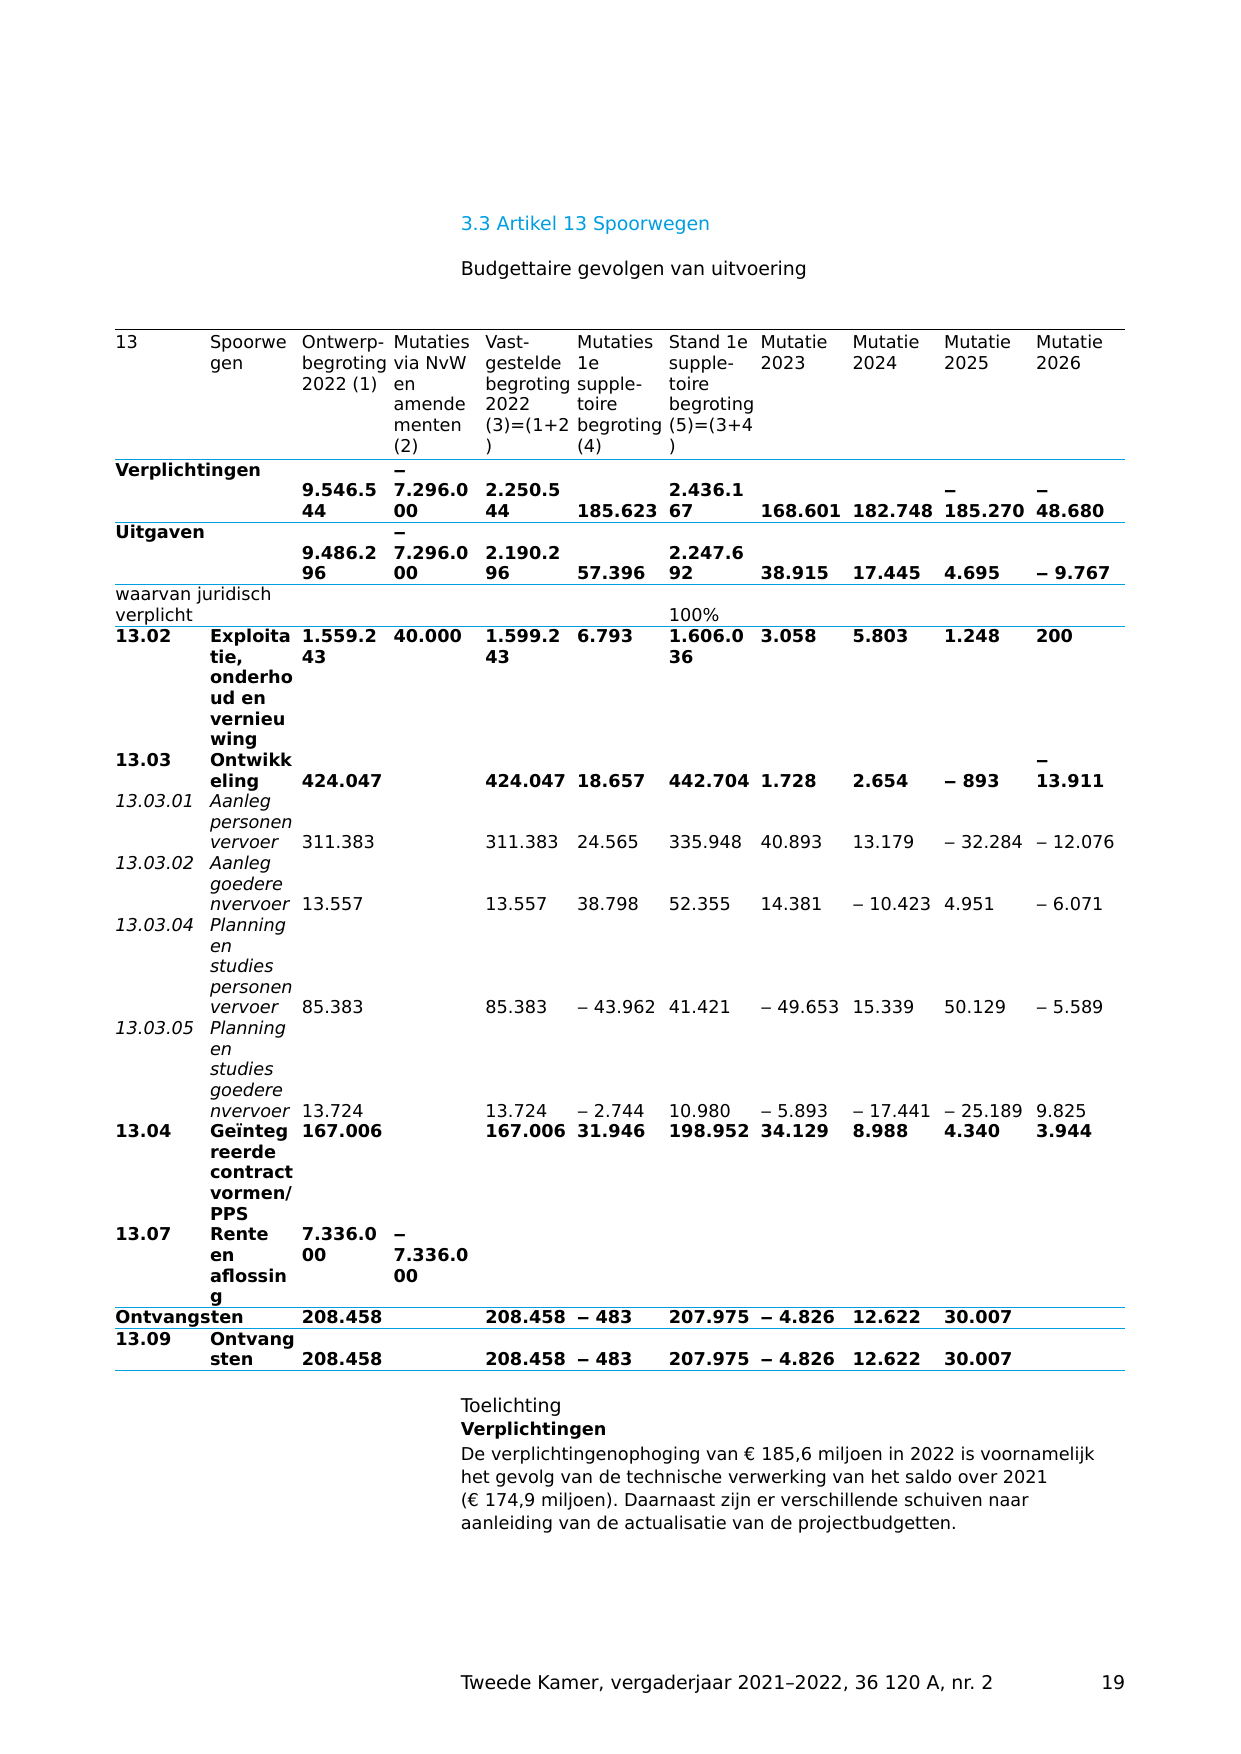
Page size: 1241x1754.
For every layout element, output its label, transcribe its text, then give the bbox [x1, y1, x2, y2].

table_cell [482, 1224, 574, 1307]
table_cell 4.340 [941, 1121, 1033, 1224]
table_cell 208.458 [482, 1308, 574, 1328]
table_cell 13.03 [115, 750, 207, 791]
table_cell Ontwerp-begroting 2022 (1) [299, 330, 390, 459]
table_cell Planning en studies goederenvervoer [207, 1018, 299, 1121]
table_cell 311.383 [482, 791, 574, 853]
table_cell [849, 1224, 941, 1307]
table_cell Ontvangsten [115, 1308, 299, 1328]
table_cell 13.02 [115, 627, 207, 750]
table_cell [1033, 1329, 1125, 1370]
table_cell [390, 1329, 482, 1370]
table_cell 38.798 [574, 853, 666, 915]
table_cell [390, 1018, 482, 1121]
table_cell 208.458 [299, 1329, 390, 1370]
table_cell 13.03.01 [115, 791, 207, 853]
table_cell [941, 1224, 1033, 1307]
table_cell 2.247.692 [666, 523, 757, 584]
table_cell Mutatie 2024 [849, 330, 941, 459]
table_cell ‒ 32.284 [941, 791, 1033, 853]
table_cell 24.565 [574, 791, 666, 853]
table_cell 208.458 [482, 1329, 574, 1370]
table_cell 41.421 [666, 915, 757, 1018]
table_cell ‒ 17.441 [849, 1018, 941, 1121]
table_cell 13.557 [482, 853, 574, 915]
table_cell 207.975 [666, 1308, 757, 1328]
table_cell Ontvangsten [207, 1329, 299, 1370]
table_cell waarvan juridisch verplicht [115, 585, 299, 626]
table_cell 50.129 [941, 915, 1033, 1018]
table_cell 40.000 [390, 627, 482, 750]
table_cell 1.559.243 [299, 627, 390, 750]
table_cell [1033, 585, 1125, 626]
table_cell 2.436.167 [666, 460, 757, 521]
table_cell 85.383 [482, 915, 574, 1018]
table_cell ‒ 10.423 [849, 853, 941, 915]
table_cell ‒ 185.270 [941, 460, 1033, 521]
table_cell ‒ 2.744 [574, 1018, 666, 1121]
table_cell 17.445 [849, 523, 941, 584]
table_cell Geïntegreerde contractvormen/PPS [207, 1121, 299, 1224]
table_cell Planning en studies personenvervoer [207, 915, 299, 1018]
table_cell 85.383 [299, 915, 390, 1018]
table_cell 2.654 [849, 750, 941, 791]
table_cell [1033, 1224, 1125, 1307]
table_header Tabel 6 Budgettaire gevolgen van uitvoering art. 13 Spoorwegen (bedragen x € 1.000) [115, 304, 1125, 329]
title 3.3 Artikel 13 Spoorwegen [461, 213, 1125, 235]
table_cell Exploitatie, onderhoud en vernieuwing [207, 627, 299, 750]
table_cell 9.486.296 [299, 523, 390, 584]
table_cell [758, 1224, 849, 1307]
table_cell Rente en aflossing [207, 1224, 299, 1307]
table_cell 200 [1033, 627, 1125, 750]
table_cell ‒ 5.589 [1033, 915, 1125, 1018]
table_cell 18.657 [574, 750, 666, 791]
table_cell 12.622 [849, 1308, 941, 1328]
table_cell 182.748 [849, 460, 941, 521]
table_cell 13.724 [299, 1018, 390, 1121]
table_cell [390, 585, 482, 626]
table_cell 3.944 [1033, 1121, 1125, 1224]
table_cell 4.695 [941, 523, 1033, 584]
table_cell 1.248 [941, 627, 1033, 750]
table_cell 40.893 [758, 791, 849, 853]
table_cell 167.006 [482, 1121, 574, 1224]
table_cell Aanleg goederenvervoer [207, 853, 299, 915]
table_cell ‒ 7.336.000 [390, 1224, 482, 1307]
table_cell 31.946 [574, 1121, 666, 1224]
table_cell [390, 915, 482, 1018]
table_cell ‒ 12.076 [1033, 791, 1125, 853]
title Toelichting [461, 1395, 1125, 1417]
table_cell 198.952 [666, 1121, 757, 1224]
table_cell 13.09 [115, 1329, 207, 1370]
table_cell 30.007 [941, 1329, 1033, 1370]
table_cell 34.129 [758, 1121, 849, 1224]
table_cell Mutaties via NvW en amendementen (2) [390, 330, 482, 459]
table_cell 6.793 [574, 627, 666, 750]
table_cell 14.381 [758, 853, 849, 915]
table_cell Mutatie 2025 [941, 330, 1033, 459]
table_cell 8.988 [849, 1121, 941, 1224]
table_cell 1.606.036 [666, 627, 757, 750]
table_cell ‒ 43.962 [574, 915, 666, 1018]
table_cell 13.557 [299, 853, 390, 915]
table_cell 12.622 [849, 1329, 941, 1370]
table_cell 424.047 [299, 750, 390, 791]
table_cell 167.006 [299, 1121, 390, 1224]
table_cell 9.546.544 [299, 460, 390, 521]
table_cell [390, 1121, 482, 1224]
table_cell 1.599.243 [482, 627, 574, 750]
table_cell ‒ 893 [941, 750, 1033, 791]
table_cell Mutatie 2026 [1033, 330, 1125, 459]
table_cell Verplichtingen [115, 460, 299, 521]
table_cell 4.951 [941, 853, 1033, 915]
table_cell [758, 585, 849, 626]
table_cell 30.007 [941, 1308, 1033, 1328]
title Budgettaire gevolgen van uitvoering [461, 258, 1125, 280]
table_cell 424.047 [482, 750, 574, 791]
table_cell 335.948 [666, 791, 757, 853]
table_cell [390, 750, 482, 791]
table_cell ‒ 7.296.000 [390, 523, 482, 584]
table_cell 5.803 [849, 627, 941, 750]
table_cell [1033, 1308, 1125, 1328]
table_cell 13.03.05 [115, 1018, 207, 1121]
table_cell 100% [666, 585, 757, 626]
table_cell ‒ 483 [574, 1308, 666, 1328]
table_cell [941, 585, 1033, 626]
table_cell 442.704 [666, 750, 757, 791]
table_cell ‒ 48.680 [1033, 460, 1125, 521]
table_cell 2.190.296 [482, 523, 574, 584]
table_cell 13.179 [849, 791, 941, 853]
table_cell Stand 1e supple-toire begroting (5)=(3+4) [666, 330, 757, 459]
table_cell 1.728 [758, 750, 849, 791]
text De verplichtingenophoging van € 185,6 miljoen in 2022 is voornamelijk het gevolg van de technische verwerking van het saldo over 2021 (€ 174,9 miljoen). Daarnaast zijn er verschillende schuiven naar aanleiding van de actualisatie van de projectbudgetten. [461, 1442, 1125, 1534]
table_cell Ontwikkeling [207, 750, 299, 791]
table_cell 13.04 [115, 1121, 207, 1224]
table_cell 168.601 [758, 460, 849, 521]
table_cell [482, 585, 574, 626]
table_cell 7.336.000 [299, 1224, 390, 1307]
table_cell ‒ 49.653 [758, 915, 849, 1018]
table_cell 13 [115, 330, 207, 459]
table_cell [574, 1224, 666, 1307]
table_cell ‒ 4.826 [758, 1329, 849, 1370]
table_cell [299, 585, 390, 626]
table_cell 38.915 [758, 523, 849, 584]
table_cell ‒ 25.189 [941, 1018, 1033, 1121]
table_cell 185.623 [574, 460, 666, 521]
text Verplichtingen [461, 1417, 1125, 1440]
table_cell 13.03.02 [115, 853, 207, 915]
table_cell ‒ 483 [574, 1329, 666, 1370]
table_cell ‒ 9.767 [1033, 523, 1125, 584]
table_cell 10.980 [666, 1018, 757, 1121]
table_cell [574, 585, 666, 626]
table_cell 9.825 [1033, 1018, 1125, 1121]
table_cell ‒ 6.071 [1033, 853, 1125, 915]
table_cell Spoorwegen [207, 330, 299, 459]
table_cell ‒ 4.826 [758, 1308, 849, 1328]
table_cell 2.250.544 [482, 460, 574, 521]
table_cell [849, 585, 941, 626]
table_cell Mutatie 2023 [758, 330, 849, 459]
table_cell 13.724 [482, 1018, 574, 1121]
table_cell Uitgaven [115, 523, 299, 584]
table_cell 13.03.04 [115, 915, 207, 1018]
table_cell ‒ 5.893 [758, 1018, 849, 1121]
table_cell 52.355 [666, 853, 757, 915]
table_cell ‒ 7.296.000 [390, 460, 482, 521]
table_cell [390, 791, 482, 853]
table_cell 13.07 [115, 1224, 207, 1307]
table_cell 3.058 [758, 627, 849, 750]
table_cell [390, 1308, 482, 1328]
table_cell 57.396 [574, 523, 666, 584]
table_cell Aanleg personenvervoer [207, 791, 299, 853]
table_cell Vast-gestelde begroting 2022 (3)=(1+2) [482, 330, 574, 459]
table_cell 208.458 [299, 1308, 390, 1328]
table_cell Mutaties 1e supple-toire begroting (4) [574, 330, 666, 459]
table_cell [666, 1224, 757, 1307]
table_cell 15.339 [849, 915, 941, 1018]
table_cell 207.975 [666, 1329, 757, 1370]
table_cell ‒ 13.911 [1033, 750, 1125, 791]
table_cell [390, 853, 482, 915]
table_cell 311.383 [299, 791, 390, 853]
